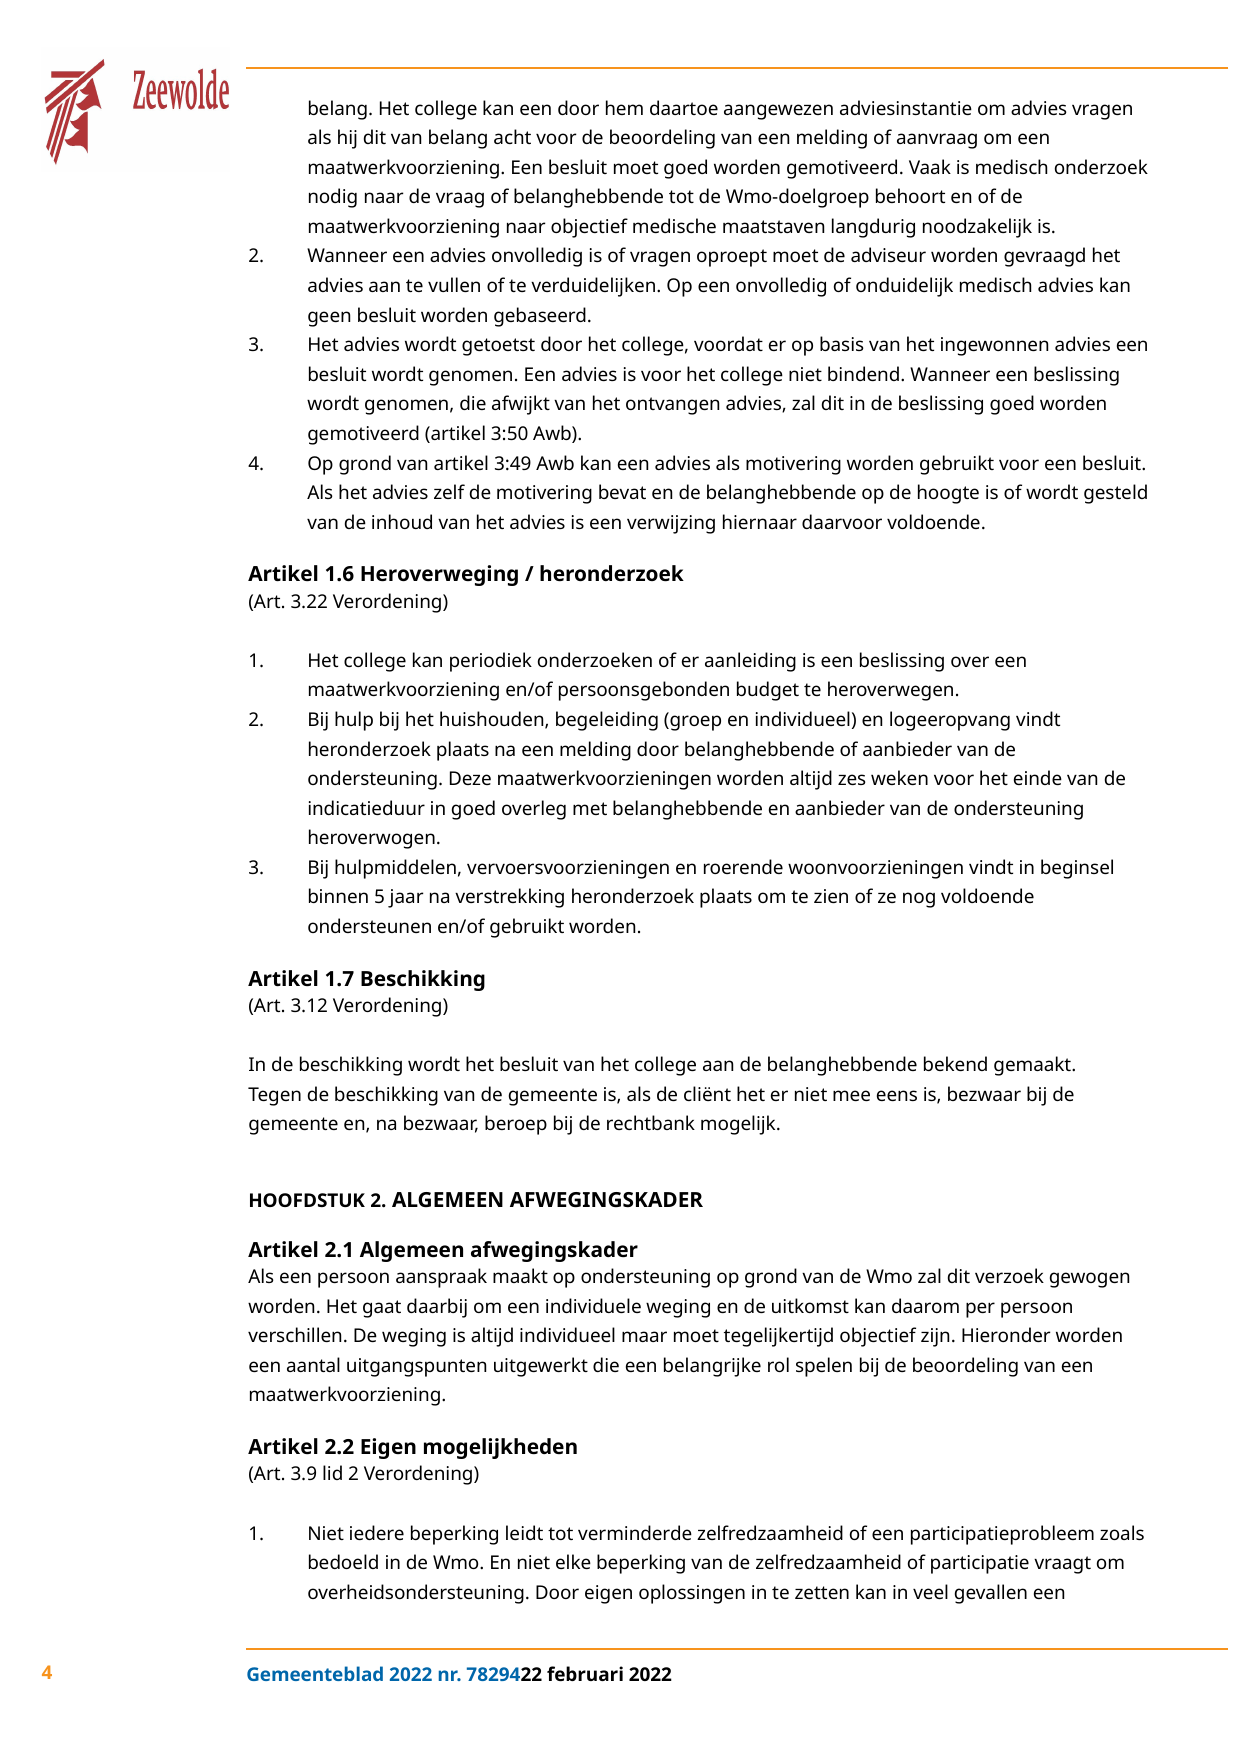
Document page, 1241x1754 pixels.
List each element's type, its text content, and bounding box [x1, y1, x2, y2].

list Wanneer een advies onvolledig is of vragen oproept moet de adviseur worden gevraagd het advies aan te vullen of te verduidelijken. Op een onvolledig of onduidelijk medisch advies kan geen besluit worden gebaseerd. [248, 243, 1152, 328]
text Artikel 1.7 Beschikking [248, 964, 1152, 992]
text Artikel 1.6 Heroverweging / heronderzoek [248, 559, 1152, 588]
list Op grond van artikel 3:49 Awb kan een advies als motivering worden gebruikt voor een besluit. Als het advies zelf de motivering bevat en de belanghebbende op de hoogte is of wordt gesteld van de inhoud van het advies is een verwijzing hiernaar daarvoor voldoende. [248, 450, 1152, 535]
text Tegen de beschikking van de gemeente is, als de cliënt het er niet mee eens is, bezwaar bij de gemeente en, na bezwaar, beroep bij de rechtbank mogelijk. [248, 1081, 1152, 1136]
text (Art. 3.22 Verordening) [248, 588, 1152, 613]
text In de beschikking wordt het besluit van het college aan de belanghebbende bekend gemaakt. [248, 1051, 1152, 1077]
list Niet iedere beperking leidt tot verminderde zelfredzaamheid of een participatieprobleem zoals bedoeld in de Wmo. En niet elke beperking van de zelfredzaamheid of participatie vraagt om overheidsondersteuning. Door eigen oplossingen in te zetten kan in veel gevallen een [248, 1520, 1152, 1604]
text (Art. 3.9 lid 2 Verordening) [248, 1461, 1152, 1486]
list Bij hulpmiddelen, vervoersvoorzieningen en roerende woonvoorzieningen vindt in beginsel binnen 5 jaar na verstrekking heronderzoek plaats om te zien of ze nog voldoende ondersteunen en/of gebruikt worden. [248, 854, 1152, 939]
picture [41, 47, 231, 172]
list Bij hulp bij het huishouden, begeleiding (groep en individueel) en logeeropvang vindt heronderzoek plaats na een melding door belanghebbende of aanbieder van de ondersteuning. Deze maatwerkvoorzieningen worden altijd zes weken voor het einde van de indicatieduur in goed overleg met belanghebbende en aanbieder van de ondersteuning heroverwogen. [248, 706, 1152, 850]
text (Art. 3.12 Verordening) [248, 992, 1152, 1018]
list Het college kan periodiek onderzoeken of er aanleiding is een beslissing over een maatwerkvoorziening en/of persoonsgebonden budget te heroverwegen. [248, 647, 1152, 702]
list belang. Het college kan een door hem daartoe aangewezen adviesinstantie om advies vragen als hij dit van belang acht voor de beoordeling van een melding of aanvraag om een maatwerkvoorziening. Een besluit moet goed worden gemotiveerd. Vaak is medisch onderzoek nodig naar de vraag of belanghebbende tot de Wmo-doelgroep behoort en of de maatwerkvoorziening naar objectief medische maatstaven langdurig noodzakelijk is. [248, 95, 1152, 239]
text HOOFDSTUK 2. ALGEMEEN AFWEGINGSKADER [248, 1186, 1152, 1214]
list Het advies wordt getoetst door het college, voordat er op basis van het ingewonnen advies een besluit wordt genomen. Een advies is voor het college niet bindend. Wanneer een beslissing wordt genomen, die afwijkt van het ontvangen advies, zal dit in de beslissing goed worden gemotiveerd (artikel 3:50 Awb). [248, 331, 1152, 446]
text Artikel 2.1 Algemeen afwegingskader [248, 1235, 1152, 1263]
text Als een persoon aanspraak maakt op ondersteuning op grond van de Wmo zal dit verzoek gewogen worden. Het gaat daarbij om een individuele weging en de uitkomst kan daarom per persoon verschillen. De weging is altijd individueel maar moet tegelijkertijd objectief zijn. Hieronder worden een aantal uitgangspunten uitgewerkt die een belangrijke rol spelen bij de beoordeling van een maatwerkvoorziening. [248, 1263, 1152, 1407]
text Artikel 2.2 Eigen mogelijkheden [248, 1432, 1152, 1461]
